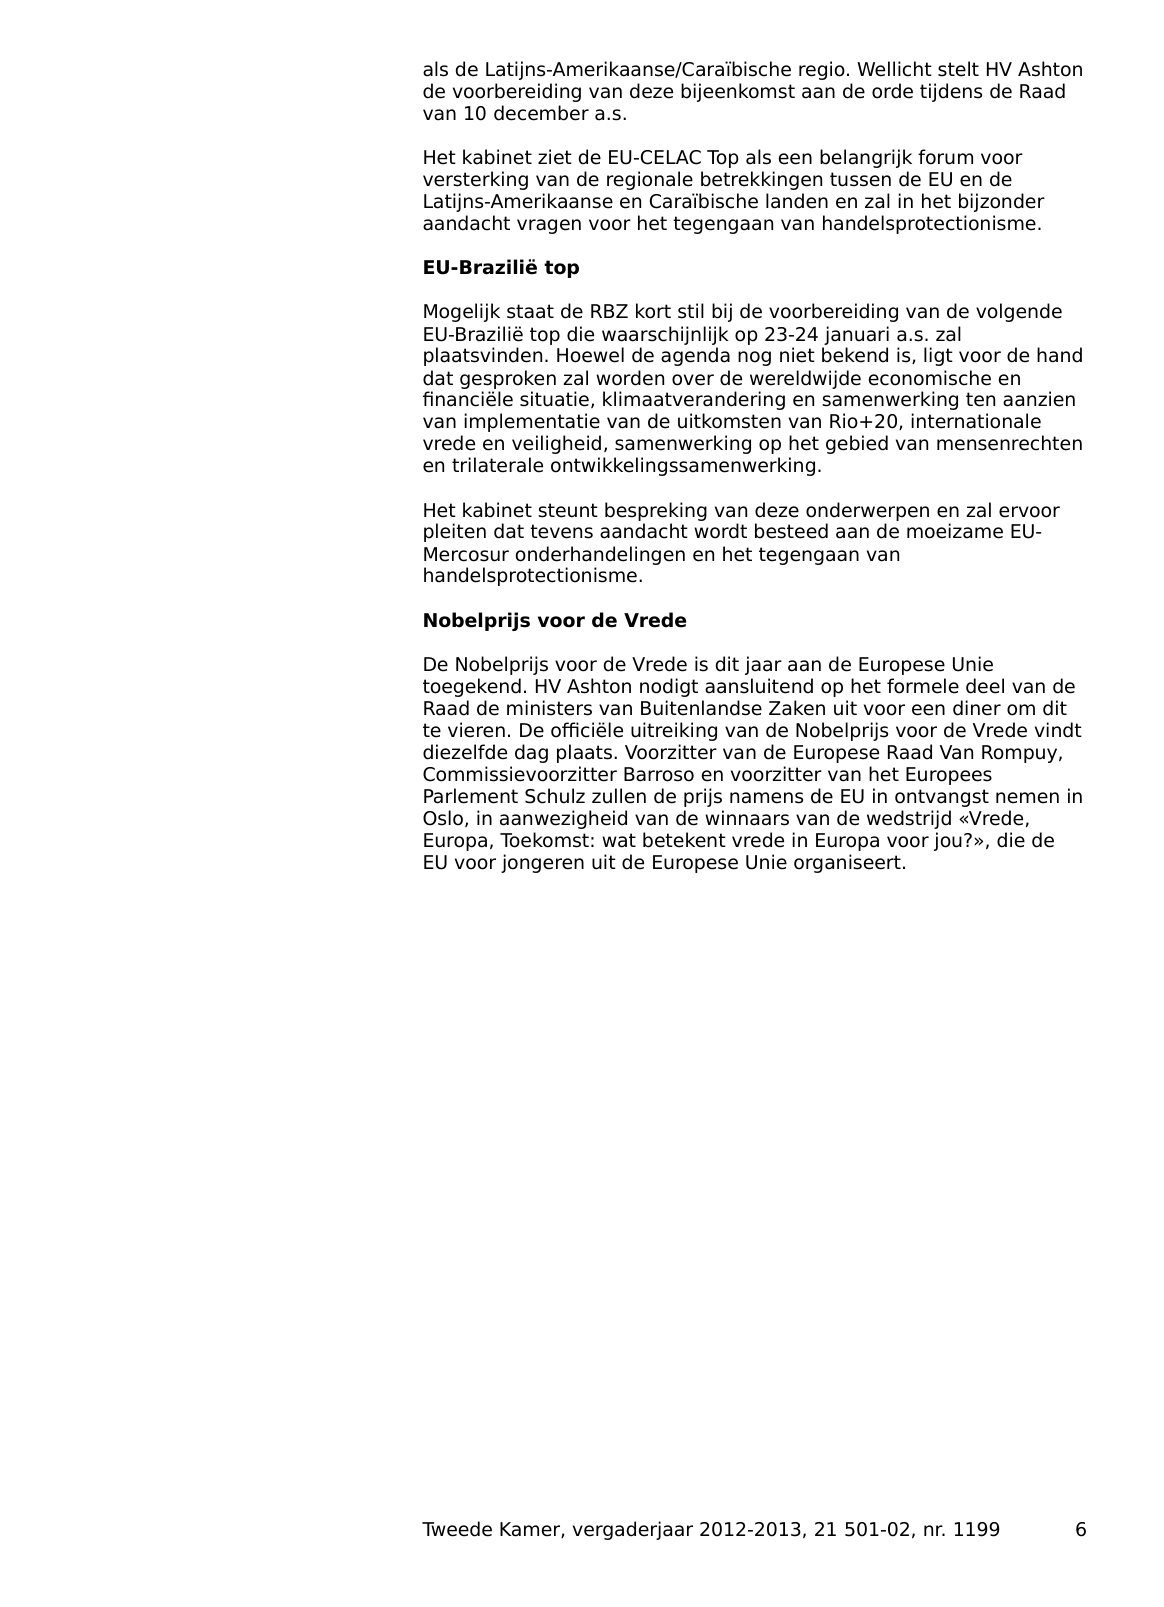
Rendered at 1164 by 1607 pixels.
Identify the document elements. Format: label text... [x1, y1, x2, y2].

text Het kabinet steunt bespreking van deze onderwerpen en zal ervoor pleiten dat tevens aandacht wordt besteed aan de moeizame EU-Mercosur onderhandelingen en het tegengaan van handelsprotectionisme. [422, 499, 1087, 587]
text De Nobelprijs voor de Vrede is dit jaar aan de Europese Unie toegekend. HV Ashton nodigt aansluitend op het formele deel van de Raad de ministers van Buitenlandse Zaken uit voor een diner om dit te vieren. De officiële uitreiking van de Nobelprijs voor de Vrede vindt diezelfde dag plaats. Voorzitter van de Europese Raad Van Rompuy, Commissievoorzitter Barroso en voorzitter van het Europees Parlement Schulz zullen de prijs namens de EU in ontvangst nemen in Oslo, in aanwezigheid van de winnaars van de wedstrijd «Vrede, Europa, Toekomst: wat betekent vrede in Europa voor jou?», die de EU voor jongeren uit de Europese Unie organiseert. [422, 654, 1087, 873]
subtitle EU-Brazilië top [422, 257, 1087, 279]
text Het kabinet ziet de EU-CELAC Top als een belangrijk forum voor versterking van de regionale betrekkingen tussen de EU en de Latijns-Amerikaanse en Caraïbische landen en zal in het bijzonder aandacht vragen voor het tegengaan van handelsprotectionisme. [422, 147, 1087, 235]
text als de Latijns-Amerikaanse/Caraïbische regio. Wellicht stelt HV Ashton de voorbereiding van deze bijeenkomst aan de orde tijdens de Raad van 10 december a.s. [422, 59, 1087, 125]
text Mogelijk staat de RBZ kort stil bij de voorbereiding van de volgende EU-Brazilië top die waarschijnlijk op 23-24 januari a.s. zal plaatsvinden. Hoewel de agenda nog niet bekend is, ligt voor de hand dat gesproken zal worden over de wereldwijde economische en financiële situatie, klimaatverandering en samenwerking ten aanzien van implementatie van de uitkomsten van Rio+20, internationale vrede en veiligheid, samenwerking op het gebied van mensenrechten en trilaterale ontwikkelingssamenwerking. [422, 301, 1087, 477]
subtitle Nobelprijs voor de Vrede [422, 609, 1087, 632]
